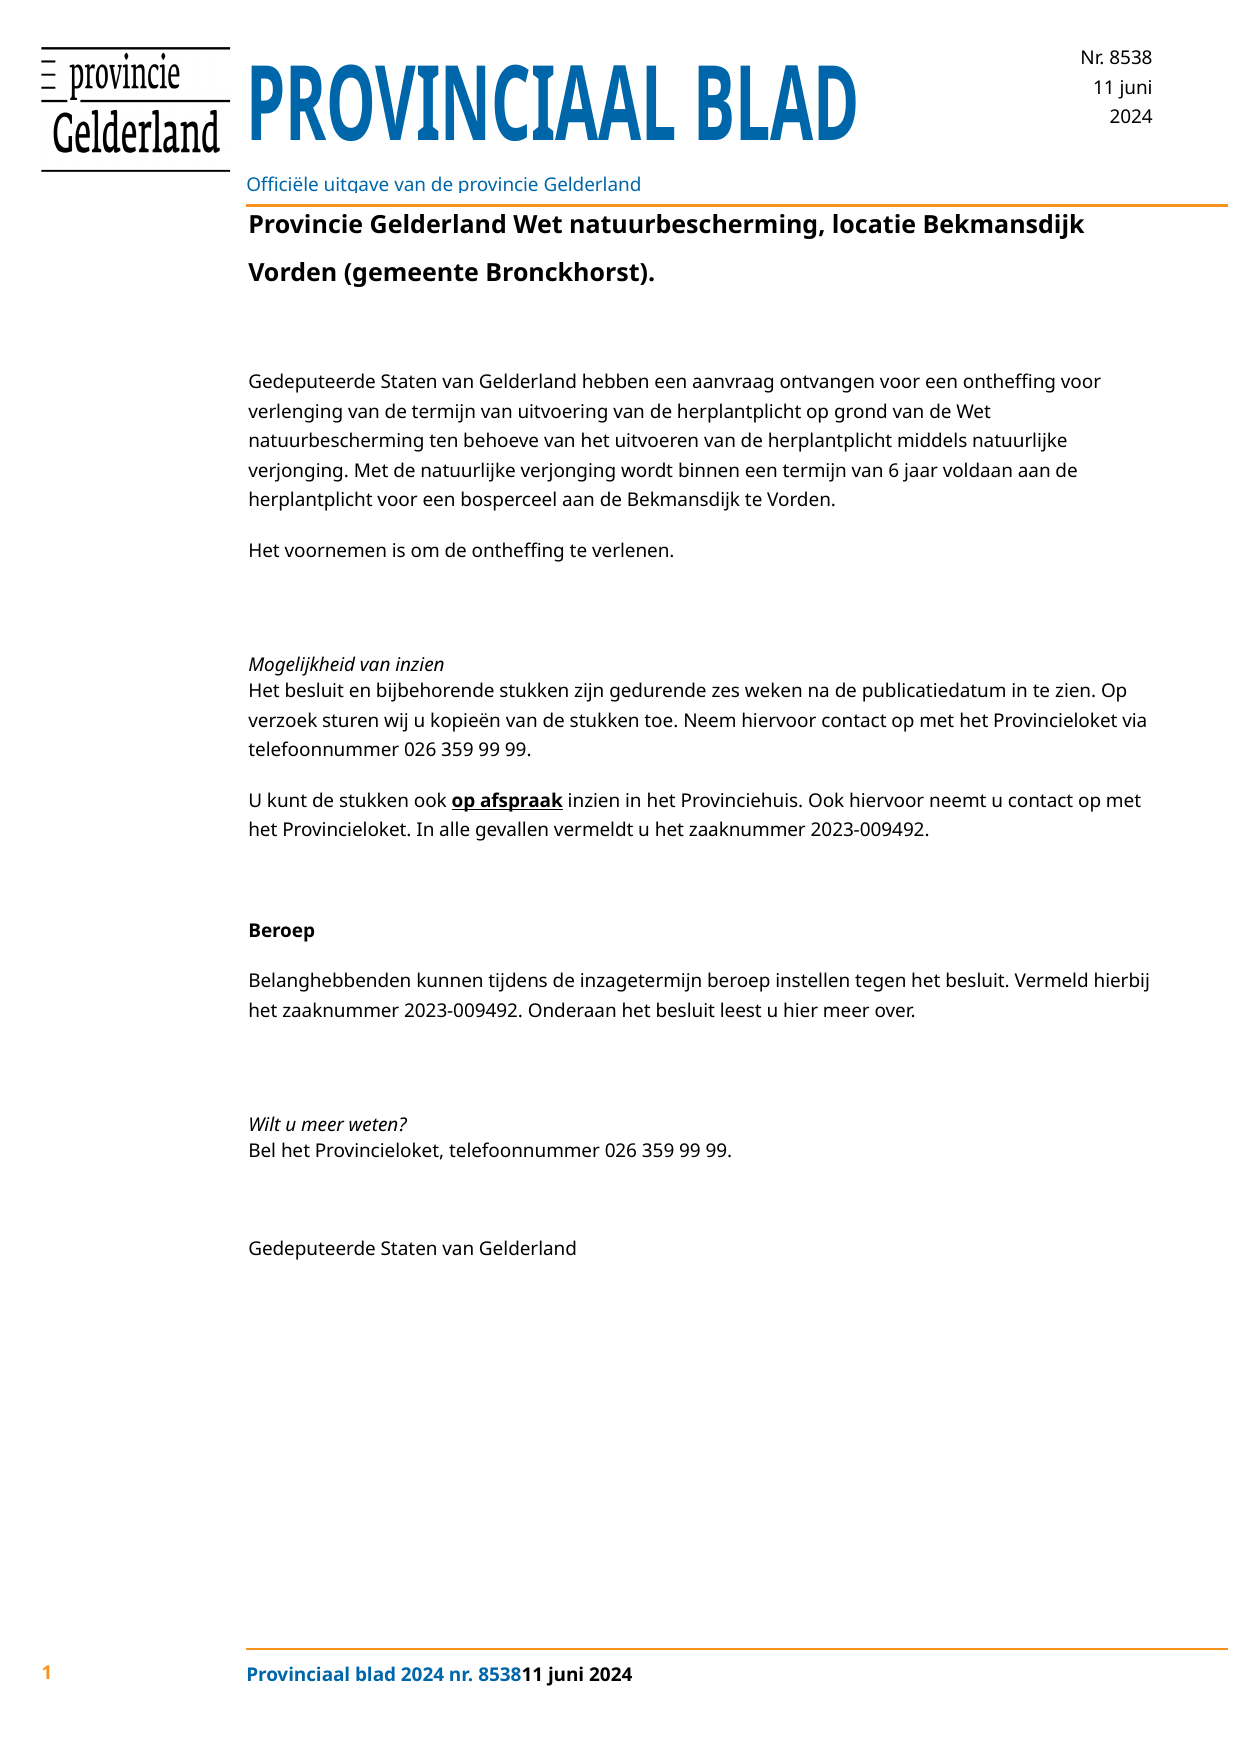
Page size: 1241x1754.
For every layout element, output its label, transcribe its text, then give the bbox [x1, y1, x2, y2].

text Gedeputeerde Staten van Gelderland hebben een aanvraag ontvangen voor een ontheffing voor verlenging van de termijn van uitvoering van de herplantplicht op grond van de Wet natuurbescherming ten behoeve van het uitvoeren van de herplantplicht middels natuurlijke verjonging. Met de natuurlijke verjonging wordt binnen een termijn van 6 jaar voldaan aan de herplantplicht voor een bosperceel aan de Bekmansdijk te Vorden. [248, 368, 1152, 512]
text Provincie Gelderland Wet natuurbescherming, locatie Bekmansdijk Vorden (gemeente Bronckhorst). [248, 207, 1152, 288]
text Beroep [248, 917, 1152, 943]
text Wilt u meer weten? [248, 1112, 1152, 1137]
text Mogelijkheid van inzien [248, 651, 1152, 677]
text Gedeputeerde Staten van Gelderland [248, 1236, 1152, 1261]
text U kunt de stukken ook op afspraak inzien in het Provinciehuis. Ook hiervoor neemt u contact op met het Provincieloket. In alle gevallen vermeldt u het zaaknummer 2023-009492. [248, 787, 1152, 842]
text Belanghebbenden kunnen tijdens de inzagetermijn beroep instellen tegen het besluit. Vermeld hierbij het zaaknummer 2023-009492. Onderaan het besluit leest u hier meer over. [248, 968, 1152, 1023]
picture [41, 47, 231, 172]
text Het voornemen is om de ontheffing te verlenen. [248, 537, 1152, 563]
text Bel het Provincieloket, telefoonnummer 026 359 99 99. [248, 1137, 1152, 1163]
text Het besluit en bijbehorende stukken zijn gedurende zes weken na de publicatiedatum in te zien. Op verzoek sturen wij u kopieën van de stukken toe. Neem hiervoor contact op met het Provincieloket via telefoonnummer 026 359 99 99. [248, 677, 1152, 762]
